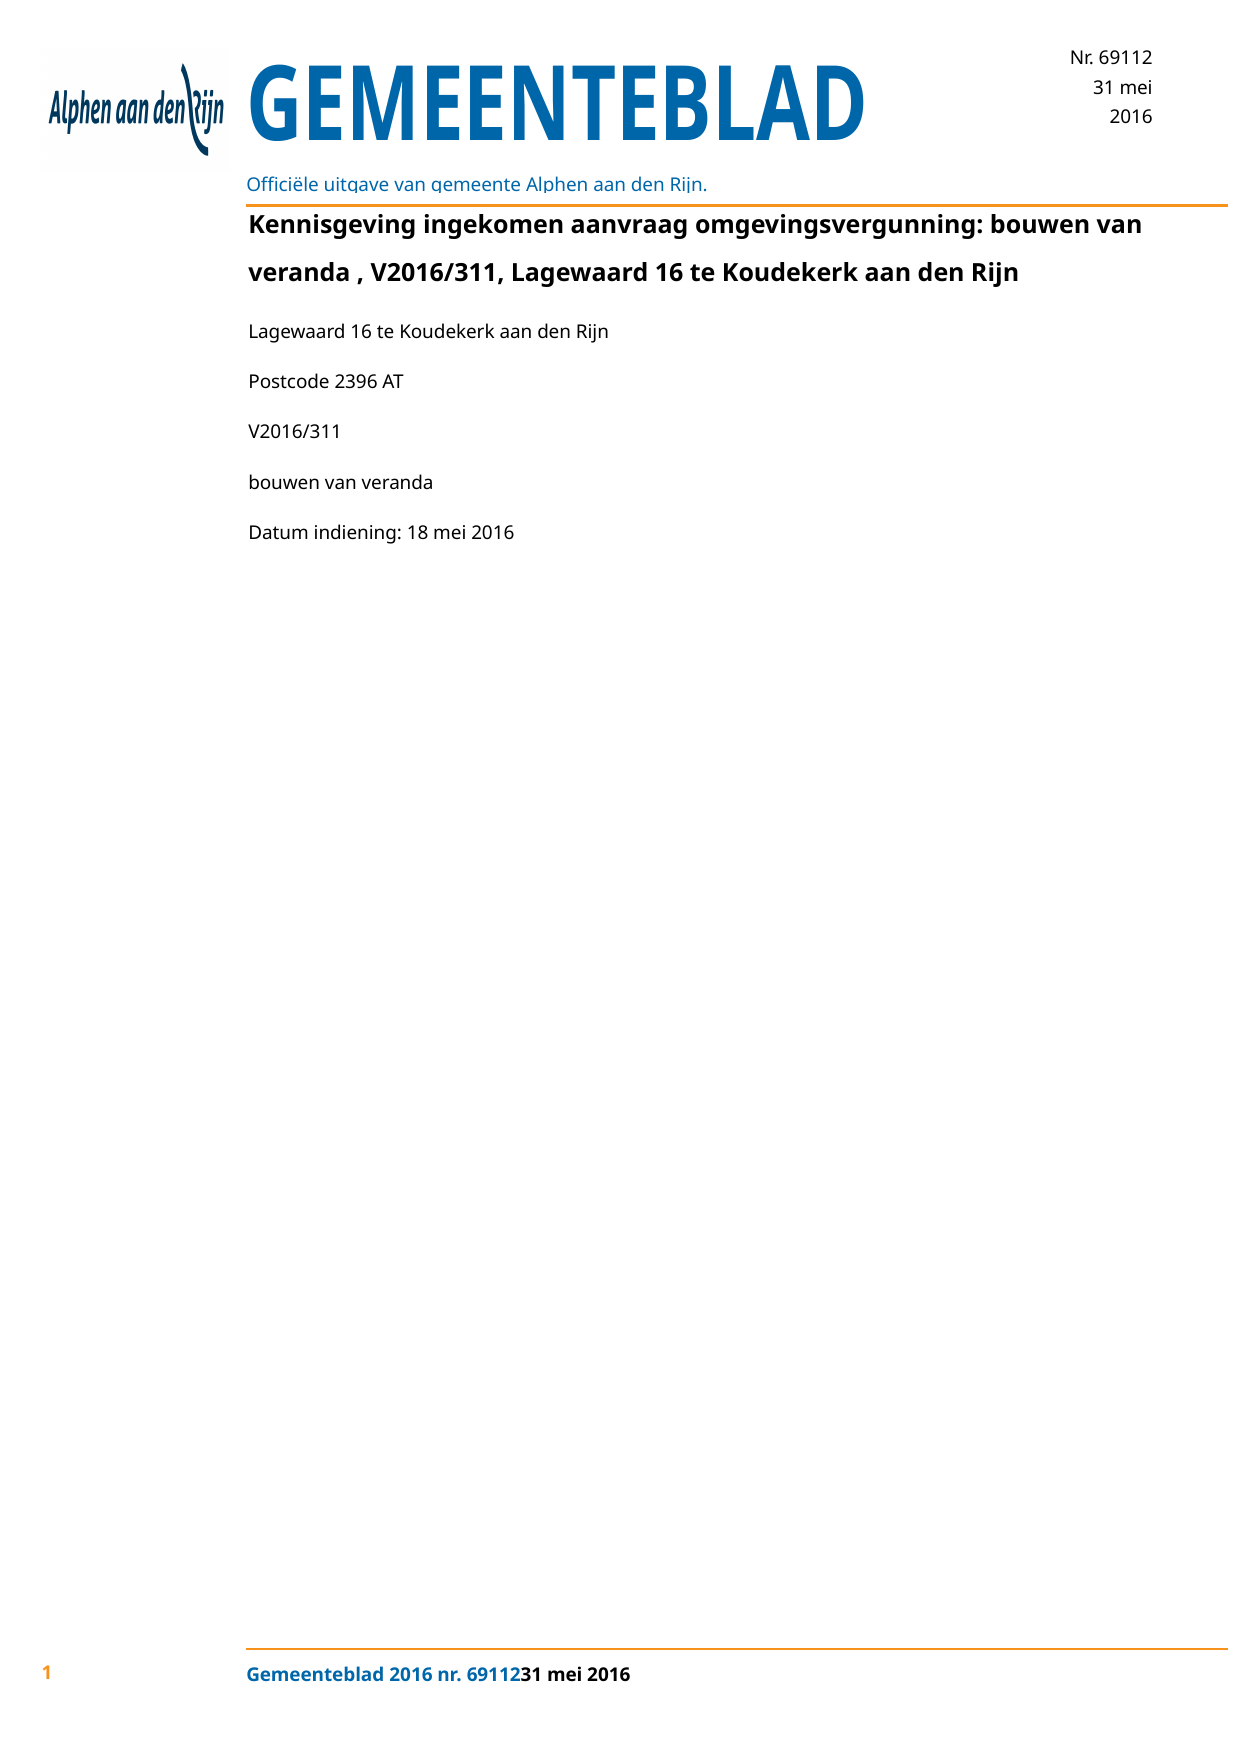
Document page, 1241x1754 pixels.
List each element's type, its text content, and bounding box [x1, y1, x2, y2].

text Datum indiening: 18 mei 2016 [248, 519, 1152, 545]
text Kennisgeving ingekomen aanvraag omgevingsvergunning: bouwen van veranda , V2016/311, Lagewaard 16 te Koudekerk aan den Rijn [248, 207, 1152, 288]
text bouwen van veranda [248, 469, 1152, 495]
text Postcode 2396 AT [248, 368, 1152, 394]
text Lagewaard 16 te Koudekerk aan den Rijn [248, 318, 1152, 344]
picture [41, 47, 231, 172]
text V2016/311 [248, 419, 1152, 444]
